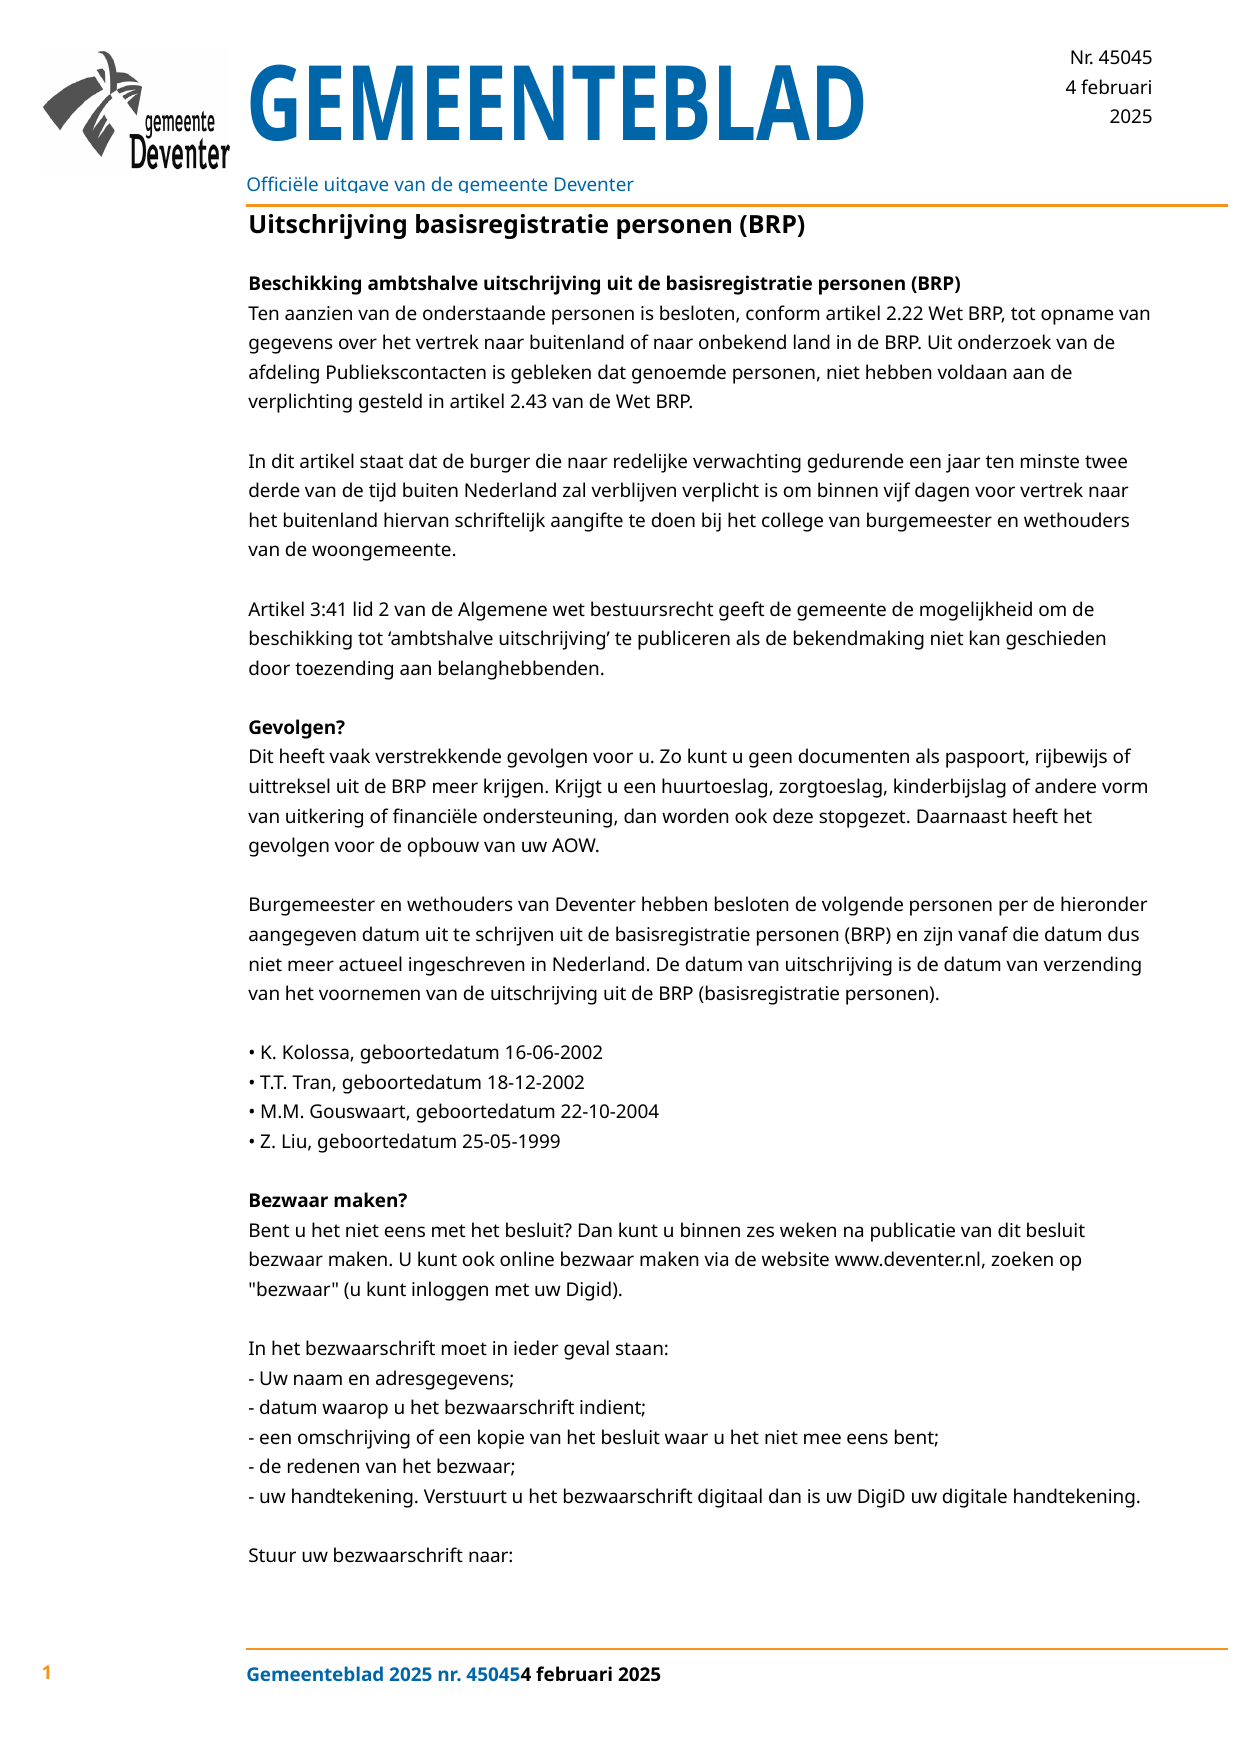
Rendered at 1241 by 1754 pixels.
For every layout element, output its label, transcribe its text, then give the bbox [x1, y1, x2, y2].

text • K. Kolossa, geboortedatum 16-06-2002 [248, 1039, 1152, 1065]
text - datum waarop u het bezwaarschrift indient; [248, 1394, 1152, 1420]
text - een omschrijving of een kopie van het besluit waar u het niet mee eens bent; [248, 1424, 1152, 1450]
text - Uw naam en adresgegevens; [248, 1365, 1152, 1391]
text In het bezwaarschrift moet in ieder geval staan: [248, 1335, 1152, 1361]
text Stuur uw bezwaarschrift naar: [248, 1542, 1152, 1568]
text Gevolgen? [248, 714, 1152, 740]
text Bezwaar maken? [248, 1187, 1152, 1213]
text - de redenen van het bezwaar; [248, 1454, 1152, 1479]
text • Z. Liu, geboortedatum 25-05-1999 [248, 1128, 1152, 1154]
picture [41, 47, 231, 172]
text Uitschrijving basisregistratie personen (BRP) [248, 207, 1152, 241]
text In dit artikel staat dat de burger die naar redelijke verwachting gedurende een jaar ten minste twee derde van de tijd buiten Nederland zal verblijven verplicht is om binnen vijf dagen voor vertrek naar het buitenland hiervan schriftelijk aangifte te doen bij het college van burgemeester en wethouders van de woongemeente. [248, 448, 1152, 562]
text Ten aanzien van de onderstaande personen is besloten, conform artikel 2.22 Wet BRP, tot opname van gegevens over het vertrek naar buitenland of naar onbekend land in de BRP. Uit onderzoek van de afdeling Publiekscontacten is gebleken dat genoemde personen, niet hebben voldaan aan de verplichting gesteld in artikel 2.43 van de Wet BRP. [248, 300, 1152, 414]
text Dit heeft vaak verstrekkende gevolgen voor u. Zo kunt u geen documenten als paspoort, rijbewijs of uittreksel uit de BRP meer krijgen. Krijgt u een huurtoeslag, zorgtoeslag, kinderbijslag of andere vorm van uitkering of financiële ondersteuning, dan worden ook deze stopgezet. Daarnaast heeft het gevolgen voor de opbouw van uw AOW. [248, 744, 1152, 858]
text • M.M. Gouswaart, geboortedatum 22-10-2004 [248, 1099, 1152, 1124]
text Beschikking ambtshalve uitschrijving uit de basisregistratie personen (BRP) [248, 270, 1152, 296]
text Artikel 3:41 lid 2 van de Algemene wet bestuursrecht geeft de gemeente de mogelijkheid om de beschikking tot ‘ambtshalve uitschrijving’ te publiceren als de bekendmaking niet kan geschieden door toezending aan belanghebbenden. [248, 596, 1152, 681]
text • T.T. Tran, geboortedatum 18-12-2002 [248, 1069, 1152, 1095]
text Bent u het niet eens met het besluit? Dan kunt u binnen zes weken na publicatie van dit besluit bezwaar maken. U kunt ook online bezwaar maken via de website www.deventer.nl, zoeken op "bezwaar" (u kunt inloggen met uw Digid). [248, 1217, 1152, 1302]
text Burgemeester en wethouders van Deventer hebben besloten de volgende personen per de hieronder aangegeven datum uit te schrijven uit de basisregistratie personen (BRP) en zijn vanaf die datum dus niet meer actueel ingeschreven in Nederland. De datum van uitschrijving is de datum van verzending van het voornemen van de uitschrijving uit de BRP (basisregistratie personen). [248, 892, 1152, 1006]
text - uw handtekening. Verstuurt u het bezwaarschrift digitaal dan is uw DigiD uw digitale handtekening. [248, 1483, 1152, 1509]
